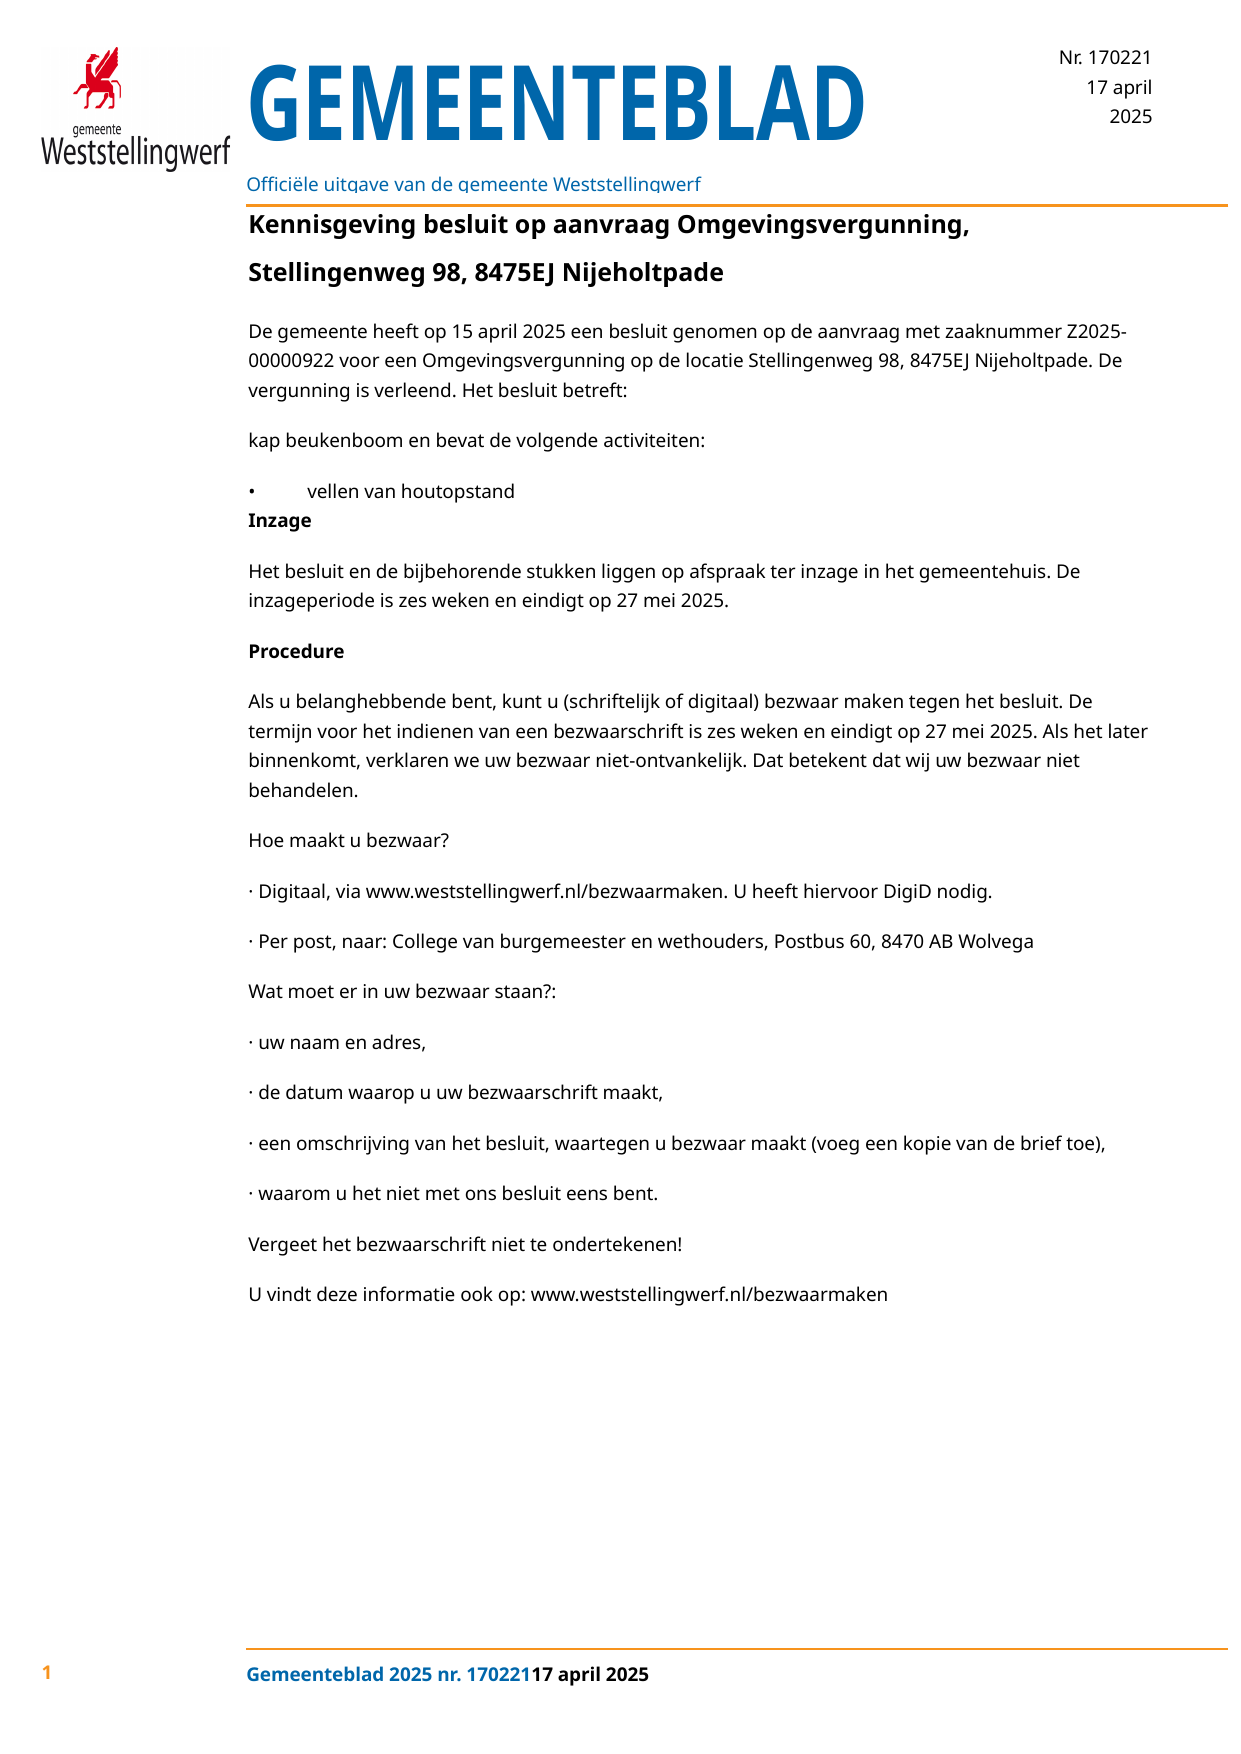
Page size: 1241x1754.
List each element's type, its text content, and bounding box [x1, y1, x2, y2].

text Hoe maakt u bezwaar? [248, 827, 1152, 853]
text Als u belanghebbende bent, kunt u (schriftelijk of digitaal) bezwaar maken tegen het besluit. De termijn voor het indienen van een bezwaarschrift is zes weken en eindigt op 27 mei 2025. Als het later binnenkomt, verklaren we uw bezwaar niet-ontvankelijk. Dat betekent dat wij uw bezwaar niet behandelen. [248, 688, 1152, 803]
text De gemeente heeft op 15 april 2025 een besluit genomen op de aanvraag met zaaknummer Z2025-00000922 voor een Omgevingsvergunning op de locatie Stellingenweg 98, 8475EJ Nijeholtpade. De vergunning is verleend. Het besluit betreft: [248, 318, 1152, 403]
text · Digitaal, via www.weststellingwerf.nl/bezwaarmaken. U heeft hiervoor DigiD nodig. [248, 878, 1152, 904]
text · uw naam en adres, [248, 1029, 1152, 1055]
picture [41, 47, 231, 172]
text Kennisgeving besluit op aanvraag Omgevingsvergunning, Stellingenweg 98, 8475EJ Nijeholtpade [248, 207, 1152, 288]
text · waarom u het niet met ons besluit eens bent. [248, 1180, 1152, 1206]
text · Per post, naar: College van burgemeester en wethouders, Postbus 60, 8470 AB Wolvega [248, 928, 1152, 954]
text Vergeet het bezwaarschrift niet te ondertekenen! [248, 1231, 1152, 1257]
text Het besluit en de bijbehorende stukken liggen op afspraak ter inzage in het gemeentehuis. De inzageperiode is zes weken en eindigt op 27 mei 2025. [248, 558, 1152, 613]
list vellen van houtopstand [248, 478, 1152, 504]
text Wat moet er in uw bezwaar staan?: [248, 979, 1152, 1004]
text kap beukenboom en bevat de volgende activiteiten: [248, 427, 1152, 453]
text · de datum waarop u uw bezwaarschrift maakt, [248, 1079, 1152, 1105]
text U vindt deze informatie ook op: www.weststellingwerf.nl/bezwaarmaken [248, 1281, 1152, 1307]
text Procedure [248, 638, 1152, 664]
text · een omschrijving van het besluit, waartegen u bezwaar maakt (voeg een kopie van de brief toe), [248, 1130, 1152, 1156]
text Inzage [248, 507, 1152, 533]
